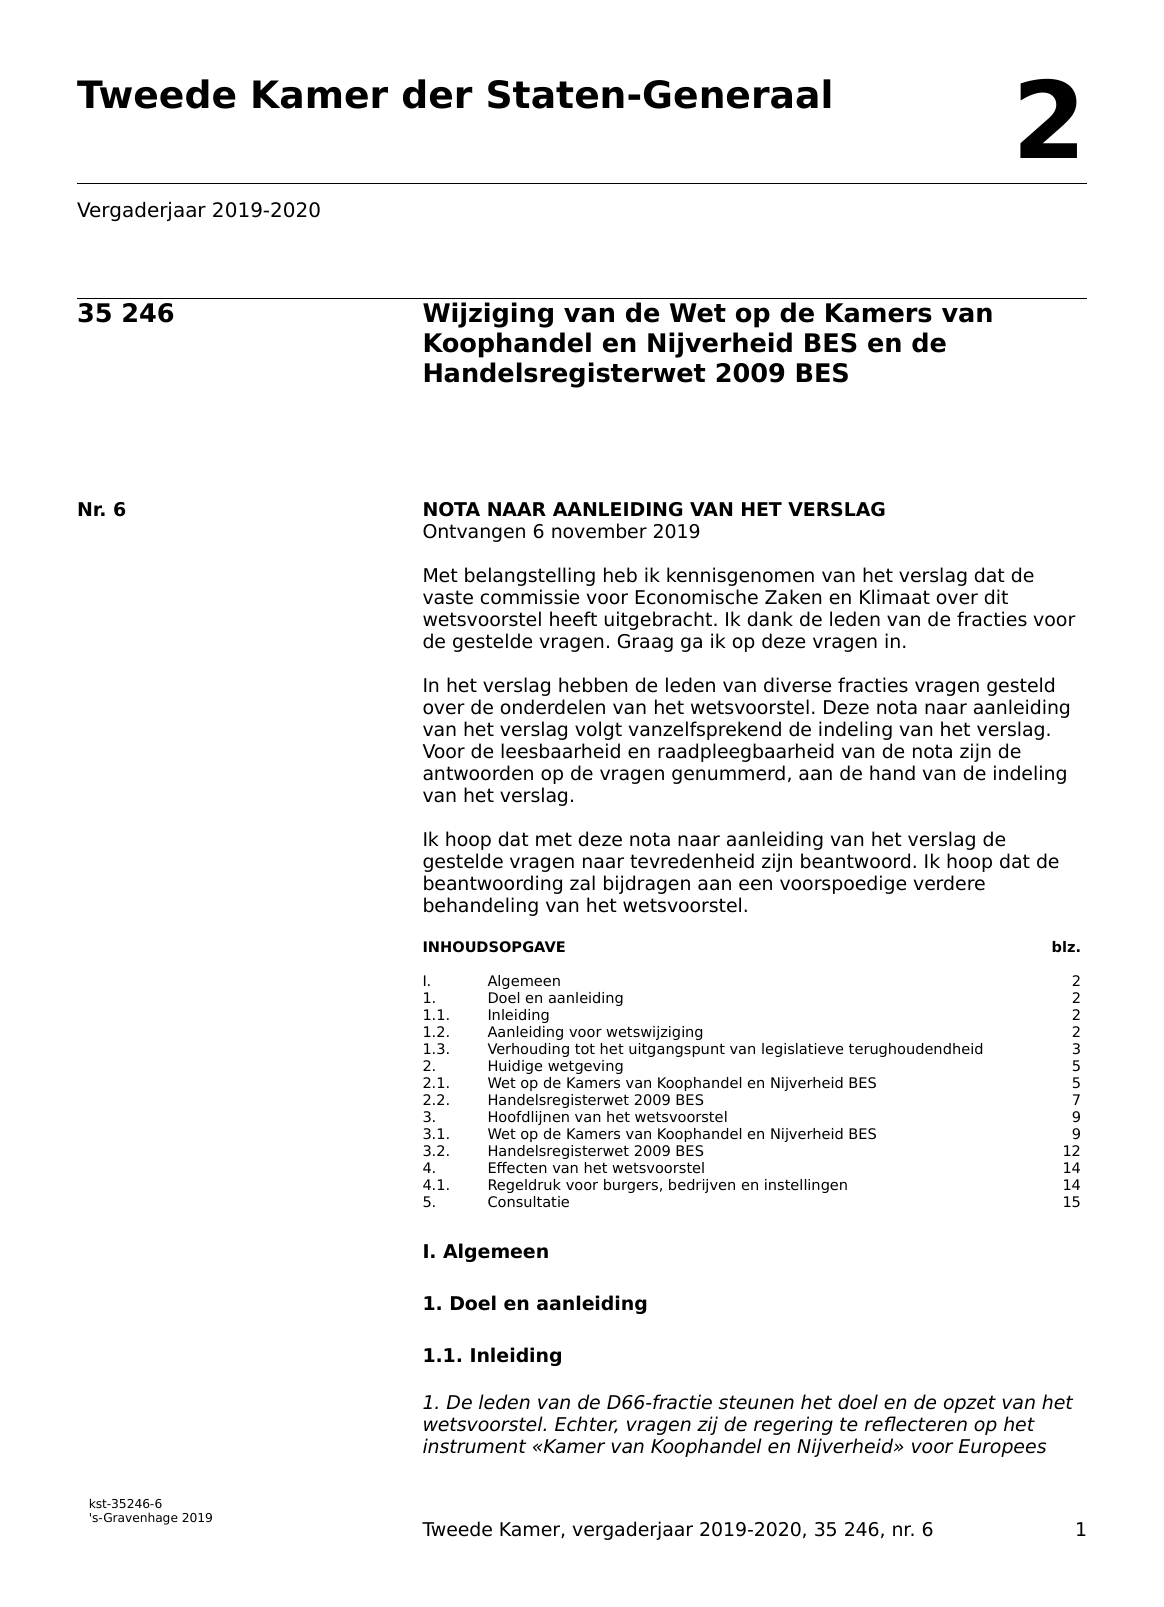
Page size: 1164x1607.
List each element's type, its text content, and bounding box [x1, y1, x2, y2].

table_cell Wet op de Kamers van Koophandel en Nijverheid BES [481, 1126, 1013, 1143]
table_cell 1.3. [422, 1041, 481, 1058]
text kst-35246-6 [88, 1497, 323, 1511]
subtitle 1.1. Inleiding [422, 1345, 1087, 1367]
table_cell Vergaderjaar 2019-2020 [77, 184, 1087, 298]
table_cell [1013, 956, 1087, 973]
table_cell 3. [422, 1109, 481, 1126]
subtitle I. Algemeen [422, 1241, 1087, 1263]
table_cell 3 [1013, 1041, 1087, 1058]
table_cell Algemeen [481, 973, 1013, 990]
table_cell 4. [422, 1160, 481, 1177]
table_header Tweede Kamer der Staten-Generaal [77, 59, 886, 183]
table_cell Wet op de Kamers van Koophandel en Nijverheid BES [481, 1075, 1013, 1092]
table_cell 2. [422, 1058, 481, 1075]
table_cell 5 [1013, 1075, 1087, 1092]
table_cell 5 [1013, 1058, 1087, 1075]
table_cell 9 [1013, 1109, 1087, 1126]
table_cell Verhouding tot het uitgangspunt van legislatieve terughoudendheid [481, 1041, 1013, 1058]
subtitle 1. Doel en aanleiding [422, 1293, 1087, 1315]
table_cell Consultatie [481, 1194, 1013, 1211]
table_cell 15 [1013, 1194, 1087, 1211]
table_header 2 [886, 59, 1087, 183]
table_cell 5. [422, 1194, 481, 1211]
table_cell [422, 956, 481, 973]
table_cell 3.2. [422, 1143, 481, 1160]
table_cell Handelsregisterwet 2009 BES [481, 1092, 1013, 1109]
table_cell 14 [1013, 1177, 1087, 1194]
table_cell [481, 956, 1013, 973]
table_cell 9 [1013, 1126, 1087, 1143]
subtitle Nr. 6 NOTA NAAR AANLEIDING VAN HET VERSLAG [77, 499, 1087, 521]
table_cell Doel en aanleiding [481, 990, 1013, 1007]
table_cell 2.2. [422, 1092, 481, 1109]
text Ik hoop dat met deze nota naar aanleiding van het verslag de gestelde vragen naar tevredenheid zijn beantwoord. Ik hoop dat de beantwoording zal bijdragen aan een voorspoedige verdere behandeling van het wetsvoorstel. [422, 829, 1087, 917]
table_cell 3.1. [422, 1126, 481, 1143]
text 1. De leden van de D66-fractie steunen het doel en de opzet van het wetsvoorstel. Echter, vragen zij de regering te reflecteren op het instrument «Kamer van Koophandel en Nijverheid» voor Europees [422, 1392, 1087, 1458]
table_cell Effecten van het wetsvoorstel [481, 1160, 1013, 1177]
subtitle 35 246 Wijziging van de Wet op de Kamers van Koophandel en Nijverheid BES en de Handelsregisterwet 2009 BES [77, 299, 1087, 388]
table_cell Inleiding [481, 1007, 1013, 1024]
text Met belangstelling heb ik kennisgenomen van het verslag dat de vaste commissie voor Economische Zaken en Klimaat over dit wetsvoorstel heeft uitgebracht. Ik dank de leden van de fracties voor de gestelde vragen. Graag ga ik op deze vragen in. [422, 565, 1087, 653]
table_cell Handelsregisterwet 2009 BES [481, 1143, 1013, 1160]
table_cell 2 [1013, 973, 1087, 990]
table_cell Regeldruk voor burgers, bedrijven en instellingen [481, 1177, 1013, 1194]
text In het verslag hebben de leden van diverse fracties vragen gesteld over de onderdelen van het wetsvoorstel. Deze nota naar aanleiding van het verslag volgt vanzelfsprekend de indeling van het verslag. Voor de leesbaarheid en raadpleegbaarheid van de nota zijn de antwoorden op de vragen genummerd, aan de hand van de indeling van het verslag. [422, 675, 1087, 807]
table_cell 1. [422, 990, 481, 1007]
table_cell 4.1. [422, 1177, 481, 1194]
table_cell 12 [1013, 1143, 1087, 1160]
table_header blz. [1013, 939, 1087, 956]
table_cell 14 [1013, 1160, 1087, 1177]
table_cell 2.1. [422, 1075, 481, 1092]
table_cell 1.2. [422, 1024, 481, 1041]
table_cell Aanleiding voor wetswijziging [481, 1024, 1013, 1041]
table_cell 2 [1013, 1024, 1087, 1041]
table_cell 7 [1013, 1092, 1087, 1109]
text 's-Gravenhage 2019 [88, 1511, 323, 1525]
table_cell I. [422, 973, 481, 990]
table_header INHOUDSOPGAVE [422, 939, 1013, 956]
table_cell 1.1. [422, 1007, 481, 1024]
table_cell 2 [1013, 1007, 1087, 1024]
table_cell Hoofdlijnen van het wetsvoorstel [481, 1109, 1013, 1126]
table_cell 2 [1013, 990, 1087, 1007]
table_cell Huidige wetgeving [481, 1058, 1013, 1075]
text Ontvangen 6 november 2019 [422, 521, 1087, 543]
